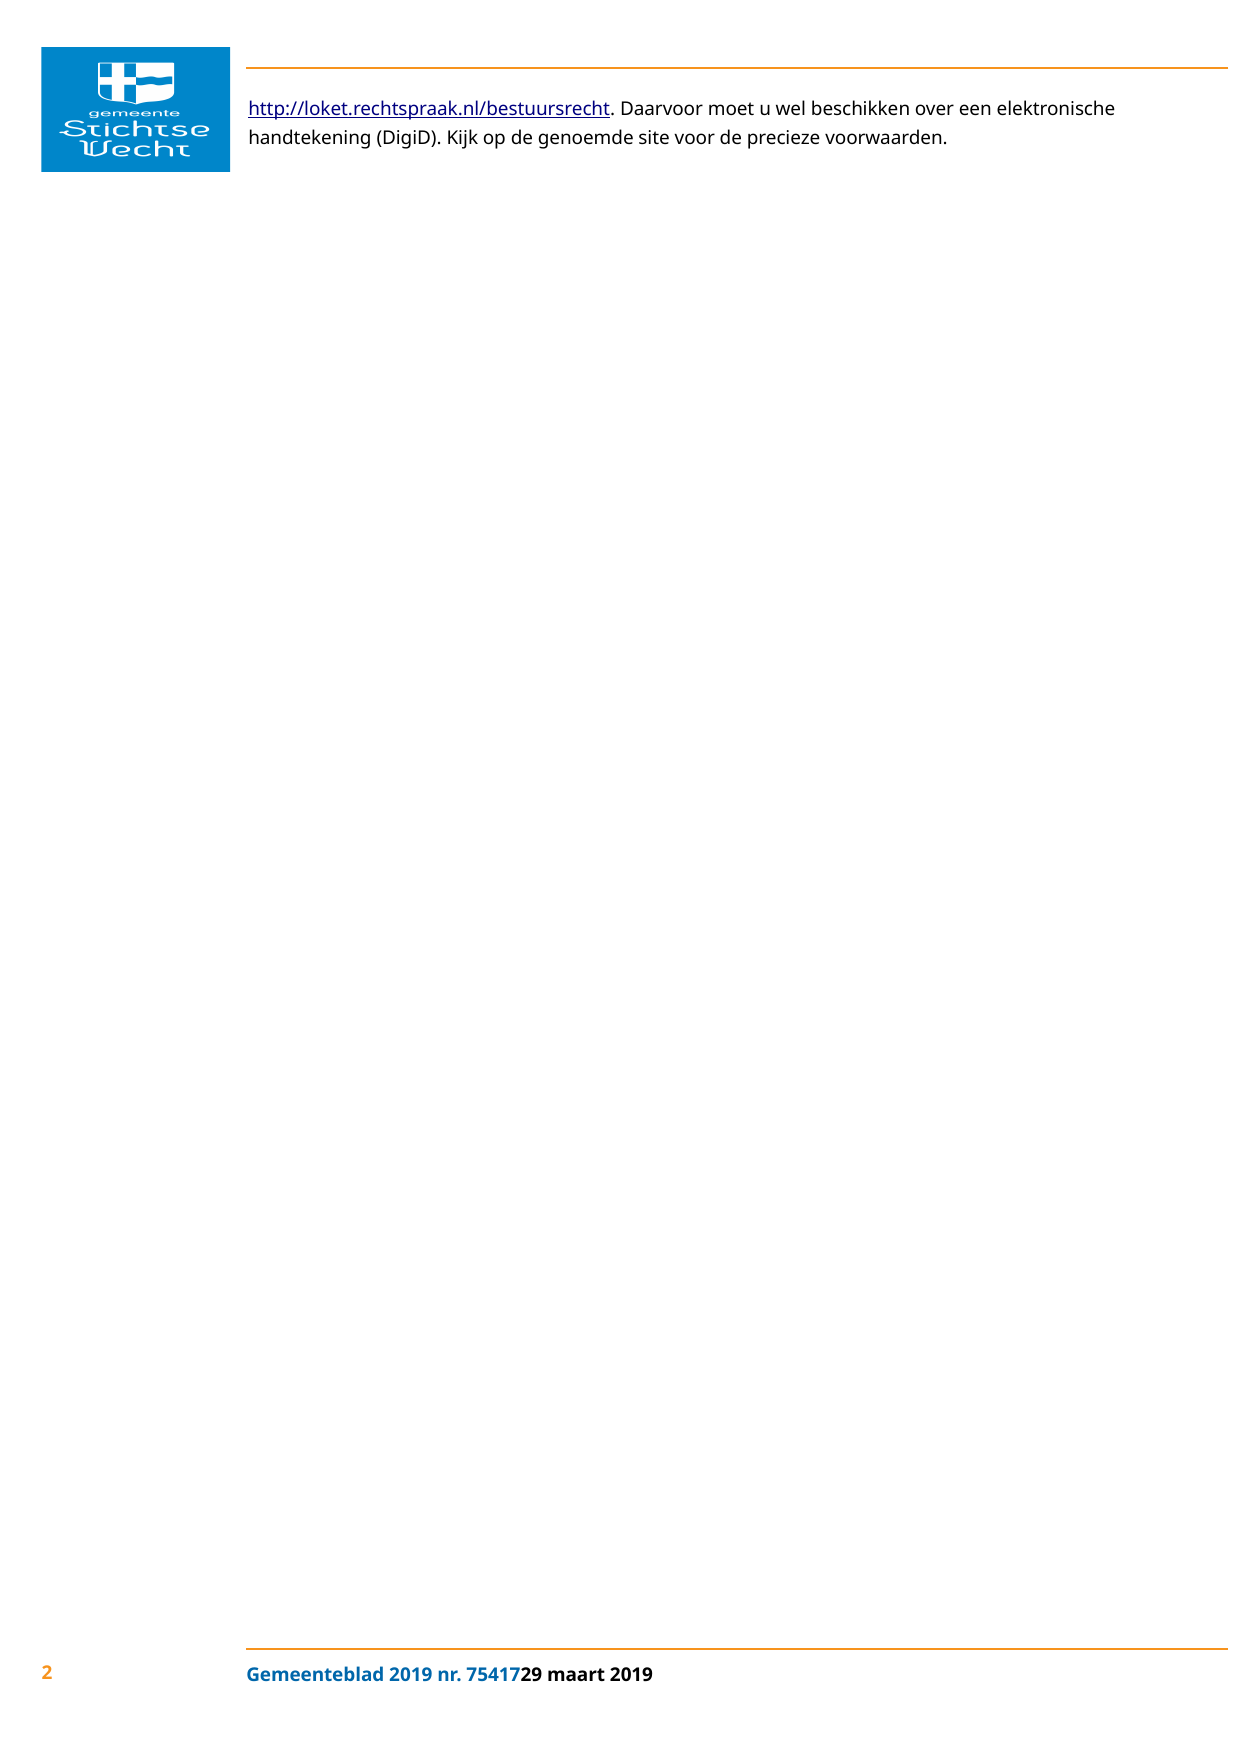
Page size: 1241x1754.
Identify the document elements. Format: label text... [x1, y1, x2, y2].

text http://loket.rechtspraak.nl/bestuursrecht. Daarvoor moet u wel beschikken over een elektronische handtekening (DigiD). Kijk op de genoemde site voor de precieze voorwaarden. [248, 95, 1152, 150]
picture [99, 63, 135, 101]
picture [137, 63, 174, 103]
